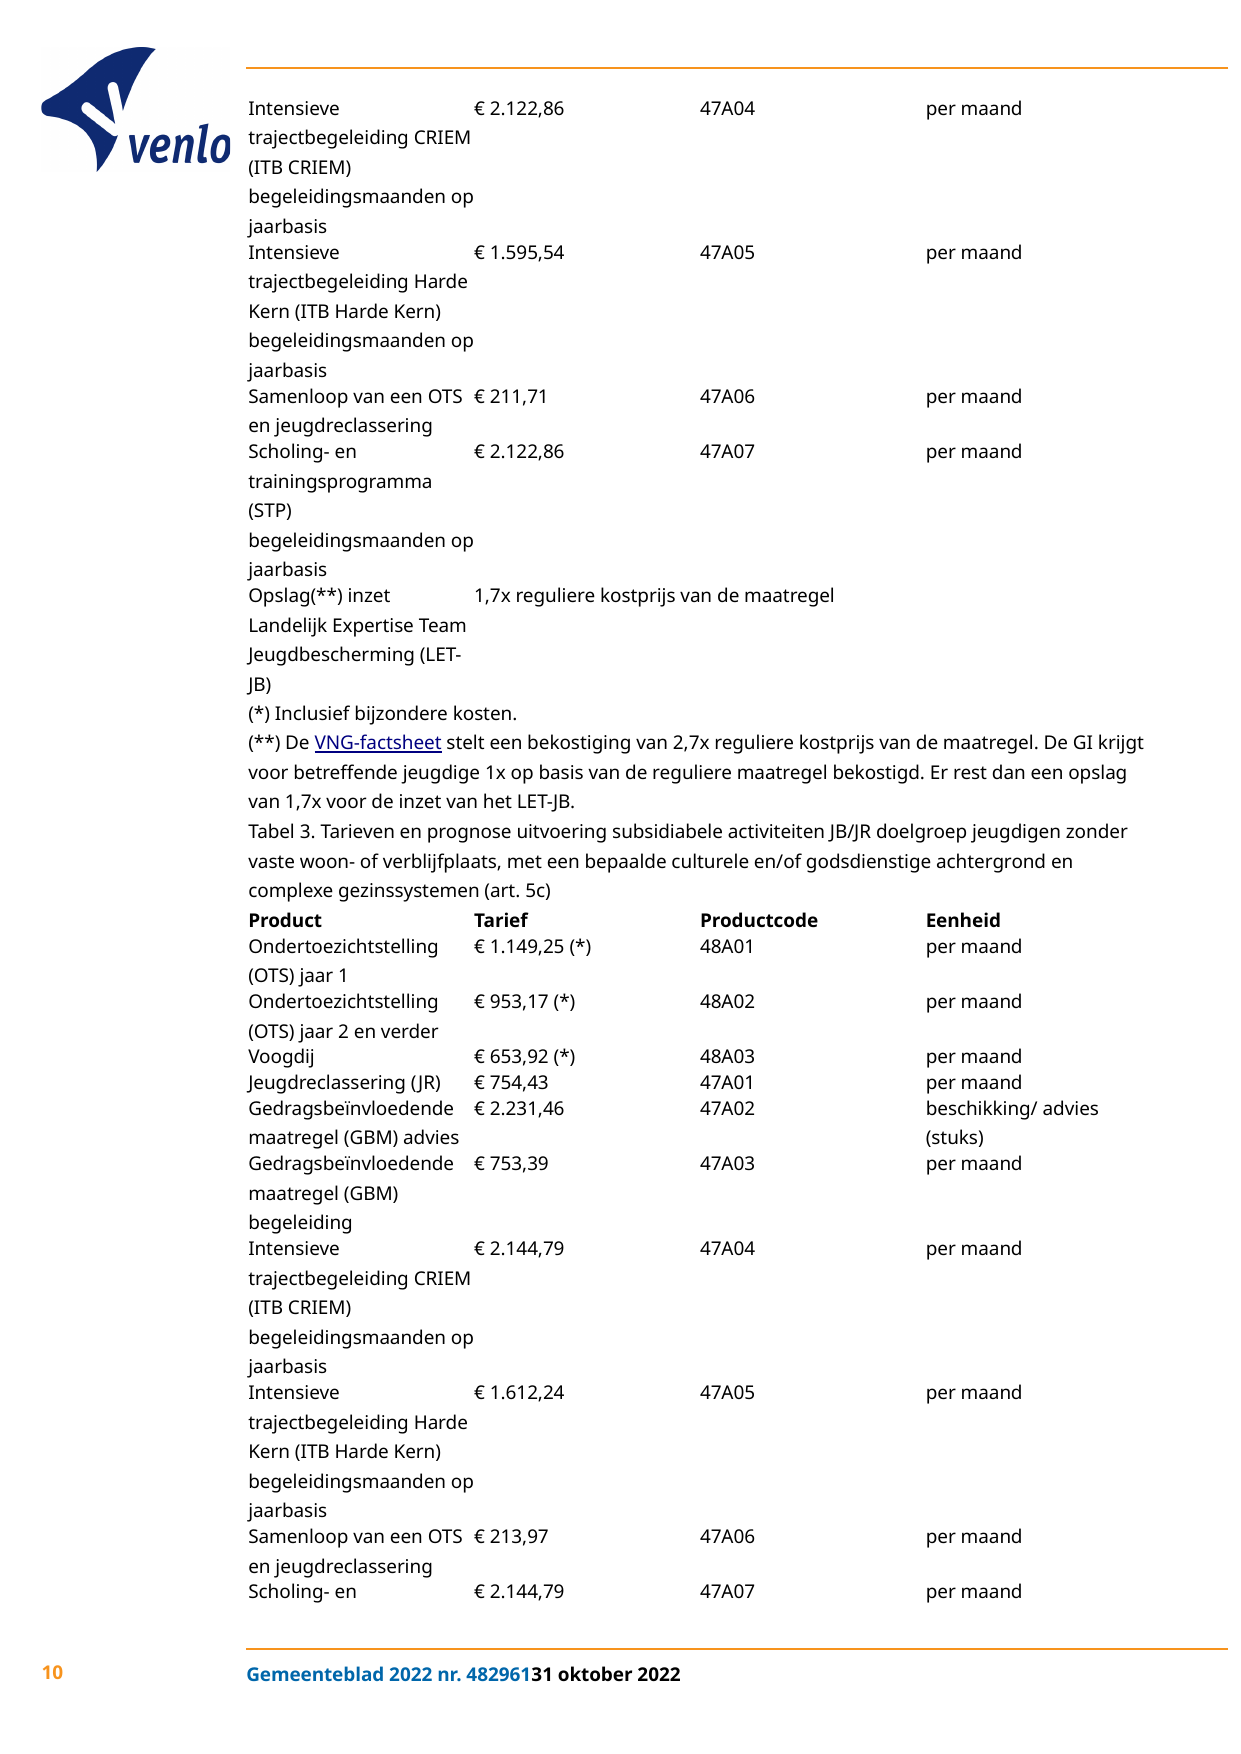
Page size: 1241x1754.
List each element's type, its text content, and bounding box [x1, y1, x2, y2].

table_cell per maand [926, 1150, 1152, 1235]
table_cell € 2.144,79 [474, 1579, 700, 1604]
table_cell 47A01 [700, 1069, 926, 1095]
text (*) Inclusief bijzondere kosten. [248, 700, 1152, 726]
table_cell 47A03 [700, 1150, 926, 1235]
table_cell 47A05 [700, 1379, 926, 1523]
table_cell 47A06 [700, 383, 926, 438]
table_cell per maand [926, 239, 1152, 383]
table_header Eenheid [926, 907, 1152, 933]
table_cell Samenloop van een OTS en jeugdreclassering [248, 1523, 474, 1579]
table_header Product [248, 907, 474, 933]
table_cell Ondertoezichtstelling (OTS) jaar 1 [248, 933, 474, 988]
text (**) De VNG-factsheet stelt een bekostiging van 2,7x reguliere kostprijs van de maatregel. De GI krijgt voor betreffende jeugdige 1x op basis van de reguliere maatregel bekostigd. Er rest dan een opslag van 1,7x voor de inzet van het LET-JB. [248, 729, 1152, 814]
table_cell 1,7x reguliere kostprijs van de maatregel [474, 582, 1152, 697]
table_cell Intensieve trajectbegeleiding Harde Kern (ITB Harde Kern) begeleidingsmaanden op jaarbasis [248, 239, 474, 383]
table_cell 47A05 [700, 239, 926, 383]
picture [41, 47, 231, 172]
table_cell € 213,97 [474, 1523, 700, 1579]
table_cell € 2.231,46 [474, 1095, 700, 1150]
table_cell € 2.122,86 [474, 95, 700, 239]
table_cell € 1.595,54 [474, 239, 700, 383]
table_cell Voogdij [248, 1044, 474, 1069]
table_cell per maand [926, 988, 1152, 1043]
table_cell Gedragsbeïnvloedende maatregel (GBM) begeleiding [248, 1150, 474, 1235]
table_cell € 2.144,79 [474, 1235, 700, 1379]
table_cell Gedragsbeïnvloedende maatregel (GBM) advies [248, 1095, 474, 1150]
table_cell Scholing- en [248, 1579, 474, 1604]
table_cell per maand [926, 95, 1152, 239]
table_cell per maand [926, 1379, 1152, 1523]
table_cell € 1.149,25 (*) [474, 933, 700, 988]
table_cell € 2.122,86 [474, 438, 700, 582]
table_cell 47A06 [700, 1523, 926, 1579]
table_cell Intensieve trajectbegeleiding CRIEM (ITB CRIEM) begeleidingsmaanden op jaarbasis [248, 95, 474, 239]
table_cell per maand [926, 1579, 1152, 1604]
table_cell € 1.612,24 [474, 1379, 700, 1523]
table_cell per maand [926, 1044, 1152, 1069]
table_cell Intensieve trajectbegeleiding Harde Kern (ITB Harde Kern) begeleidingsmaanden op jaarbasis [248, 1379, 474, 1523]
table_cell Ondertoezichtstelling (OTS) jaar 2 en verder [248, 988, 474, 1043]
table_cell Samenloop van een OTS en jeugdreclassering [248, 383, 474, 438]
table_cell 47A07 [700, 1579, 926, 1604]
table_cell 48A03 [700, 1044, 926, 1069]
table_cell € 953,17 (*) [474, 988, 700, 1043]
table_header Tarief [474, 907, 700, 933]
table_cell 48A01 [700, 933, 926, 988]
table_cell per maand [926, 1235, 1152, 1379]
table_cell per maand [926, 1523, 1152, 1579]
table_cell € 211,71 [474, 383, 700, 438]
table_cell 47A07 [700, 438, 926, 582]
table_cell € 754,43 [474, 1069, 700, 1095]
table_cell 47A02 [700, 1095, 926, 1150]
table_cell per maand [926, 383, 1152, 438]
text Tabel 3. Tarieven en prognose uitvoering subsidiabele activiteiten JB/JR doelgroep jeugdigen zonder vaste woon- of verblijfplaats, met een bepaalde culturele en/of godsdienstige achtergrond en complexe gezinssystemen (art. 5c) [248, 818, 1152, 903]
table_cell Jeugdreclassering (JR) [248, 1069, 474, 1095]
table_cell € 753,39 [474, 1150, 700, 1235]
table_cell beschikking/ advies (stuks) [926, 1095, 1152, 1150]
table_cell Opslag(**) inzet Landelijk Expertise Team Jeugdbescherming (LET-JB) [248, 582, 474, 697]
table_header Productcode [700, 907, 926, 933]
table_cell per maand [926, 933, 1152, 988]
table_cell per maand [926, 438, 1152, 582]
table_cell Scholing- en trainingsprogramma (STP) begeleidingsmaanden op jaarbasis [248, 438, 474, 582]
table_cell 47A04 [700, 1235, 926, 1379]
table_cell € 653,92 (*) [474, 1044, 700, 1069]
table_cell per maand [926, 1069, 1152, 1095]
table_cell Intensieve trajectbegeleiding CRIEM (ITB CRIEM) begeleidingsmaanden op jaarbasis [248, 1235, 474, 1379]
table_cell 47A04 [700, 95, 926, 239]
table_cell 48A02 [700, 988, 926, 1043]
